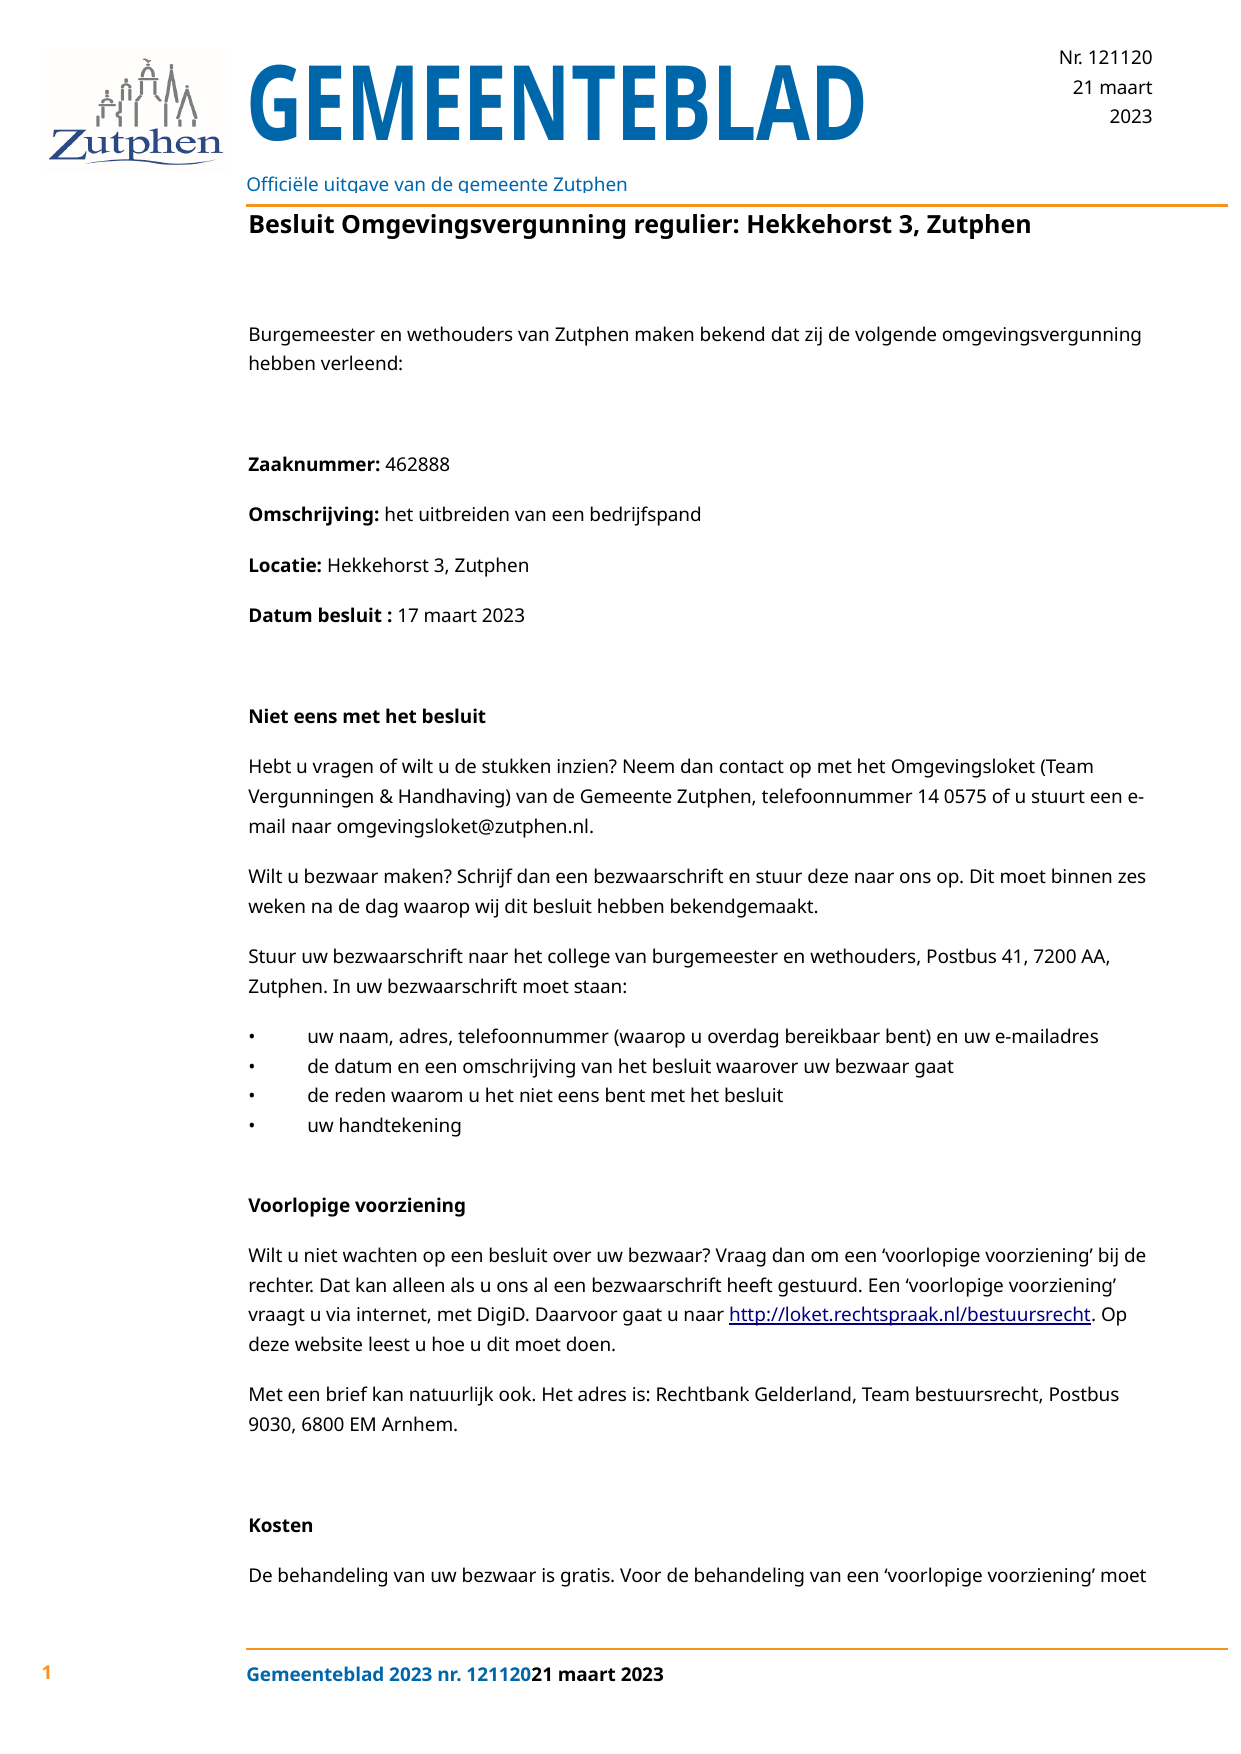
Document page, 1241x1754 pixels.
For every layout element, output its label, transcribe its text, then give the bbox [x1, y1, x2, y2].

text Wilt u niet wachten op een besluit over uw bezwaar? Vraag dan om een ‘voorlopige voorziening’ bij de rechter. Dat kan alleen als u ons al een bezwaarschrift heeft gestuurd. Een ‘voorlopige voorziening’ vraagt u via internet, met DigiD. Daarvoor gaat u naar http://loket.rechtspraak.nl/bestuursrecht. Op deze website leest u hoe u dit moet doen. [248, 1242, 1152, 1357]
text Met een brief kan natuurlijk ook. Het adres is: Rechtbank Gelderland, Team bestuursrecht, Postbus 9030, 6800 EM Arnhem. [248, 1382, 1152, 1437]
list de datum en een omschrijving van het besluit waarover uw bezwaar gaat [248, 1053, 1152, 1078]
text Zaaknummer: 462888 [248, 451, 1152, 477]
text Wilt u bezwaar maken? Schrijf dan een bezwaarschrift en stuur deze naar ons op. Dit moet binnen zes weken na de dag waarop wij dit besluit hebben bekendgemaakt. [248, 863, 1152, 918]
text Besluit Omgevingsvergunning regulier: Hekkehorst 3, Zutphen [248, 207, 1152, 241]
text Datum besluit : 17 maart 2023 [248, 602, 1152, 628]
text Omschrijving: het uitbreiden van een bedrijfspand [248, 502, 1152, 527]
list uw naam, adres, telefoonnummer (waarop u overdag bereikbaar bent) en uw e-mailadres [248, 1023, 1152, 1049]
list de reden waarom u het niet eens bent met het besluit [248, 1082, 1152, 1108]
text Burgemeester en wethouders van Zutphen maken bekend dat zij de volgende omgevingsvergunning hebben verleend: [248, 321, 1152, 376]
text Niet eens met het besluit [248, 703, 1152, 729]
text Hebt u vragen of wilt u de stukken inzien? Neem dan contact op met het Omgevingsloket (Team Vergunningen & Handhaving) van de Gemeente Zutphen, telefoonnummer 14 0575 of u stuurt een e-mail naar omgevingsloket@zutphen.nl. [248, 754, 1152, 838]
list uw handtekening [248, 1112, 1152, 1138]
text Locatie: Hekkehorst 3, Zutphen [248, 552, 1152, 578]
text De behandeling van uw bezwaar is gratis. Voor de behandeling van een ‘voorlopige voorziening’ moet [248, 1562, 1152, 1588]
text Kosten [248, 1512, 1152, 1538]
text Voorlopige voorziening [248, 1192, 1152, 1218]
picture [41, 47, 231, 172]
text Stuur uw bezwaarschrift naar het college van burgemeester en wethouders, Postbus 41, 7200 AA, Zutphen. In uw bezwaarschrift moet staan: [248, 943, 1152, 998]
